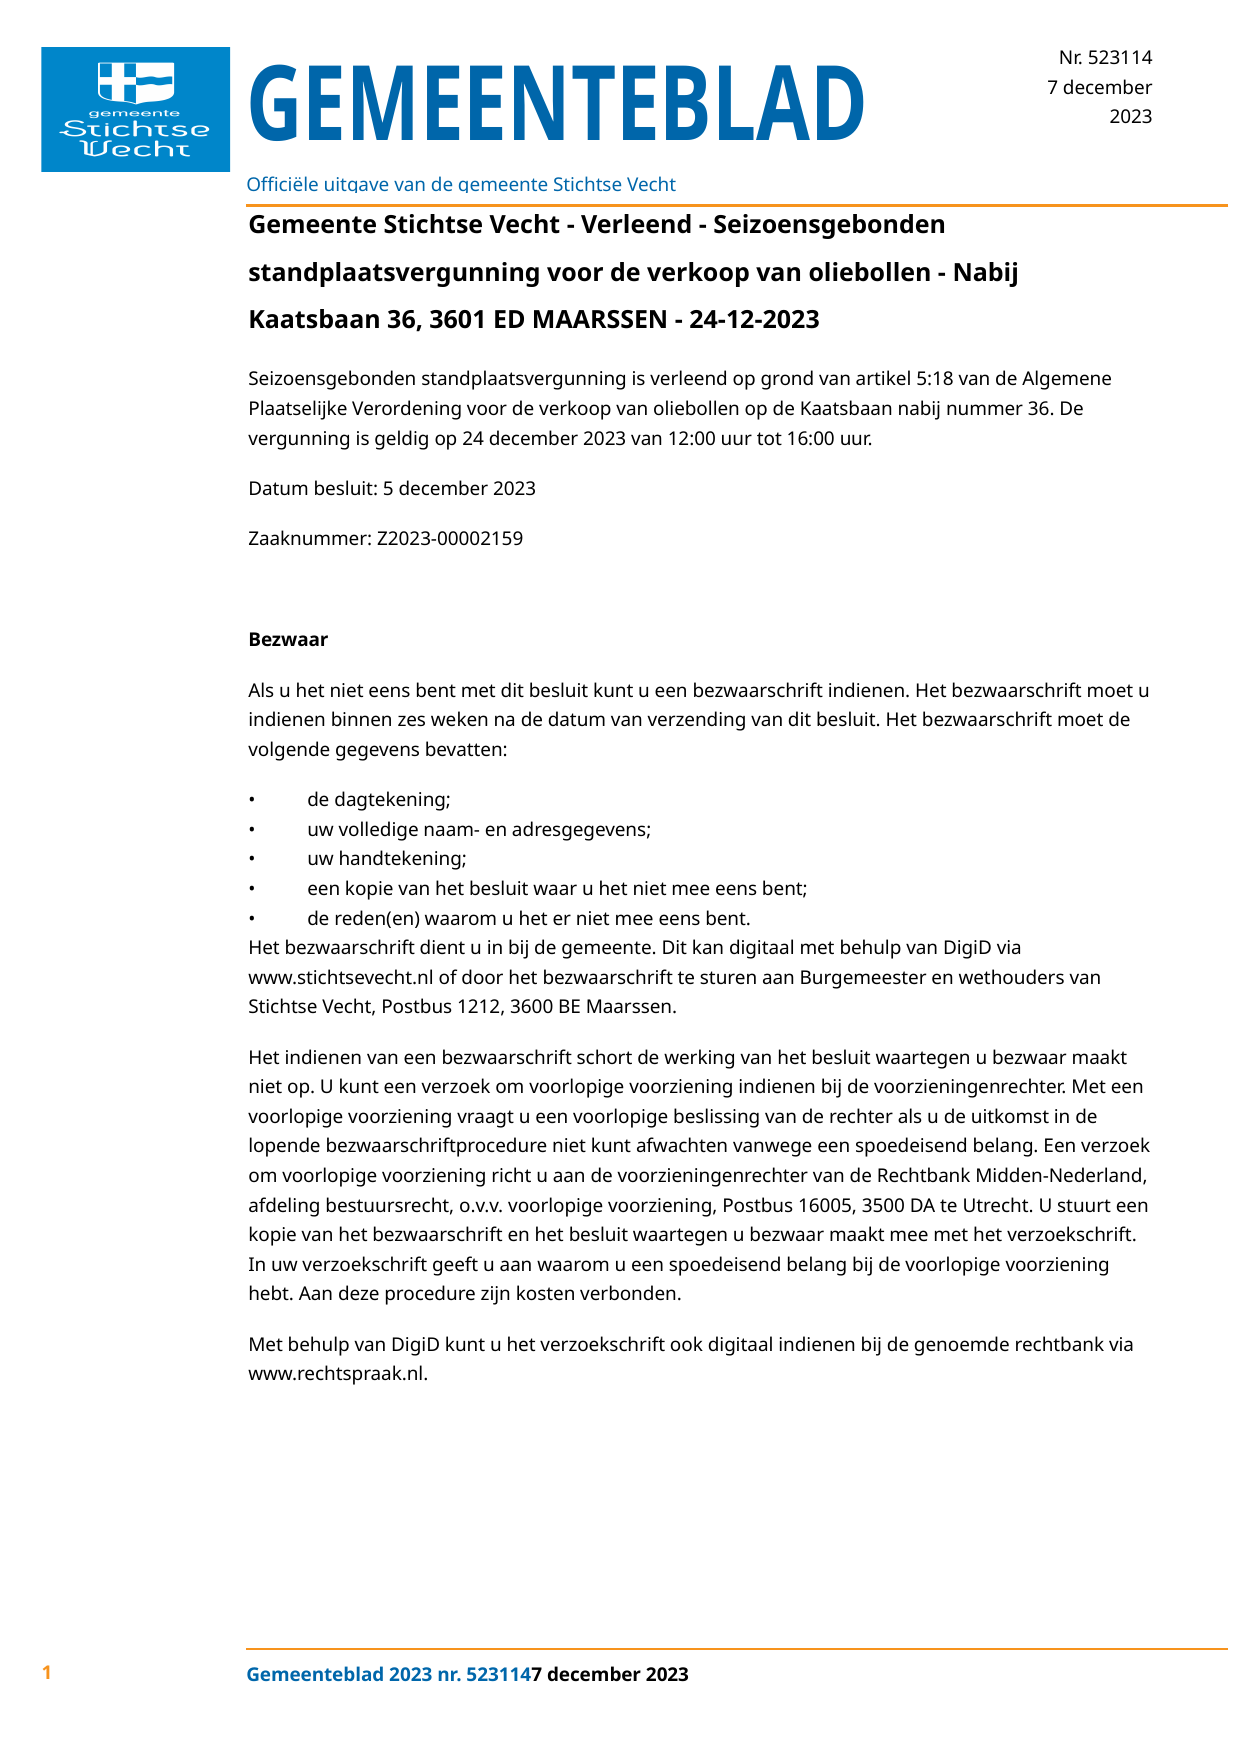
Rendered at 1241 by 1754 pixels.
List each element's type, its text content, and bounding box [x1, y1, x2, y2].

text Zaaknummer: Z2023-00002159 [248, 526, 1152, 551]
text Als u het niet eens bent met dit besluit kunt u een bezwaarschrift indienen. Het bezwaarschrift moet u indienen binnen zes weken na de datum van verzending van dit besluit. Het bezwaarschrift moet de volgende gegevens bevatten: [248, 677, 1152, 762]
list de reden(en) waarom u het er niet mee eens bent. [248, 905, 1152, 930]
text Bezwaar [248, 626, 1152, 652]
text Datum besluit: 5 december 2023 [248, 475, 1152, 501]
text Het indienen van een bezwaarschrift schort de werking van het besluit waartegen u bezwaar maakt niet op. U kunt een verzoek om voorlopige voorziening indienen bij de voorzieningenrechter. Met een voorlopige voorziening vraagt u een voorlopige beslissing van de rechter als u de uitkomst in de lopende bezwaarschriftprocedure niet kunt afwachten vanwege een spoedeisend belang. Een verzoek om voorlopige voorziening richt u aan de voorzieningenrechter van de Rechtbank Midden-Nederland, afdeling bestuursrecht, o.v.v. voorlopige voorziening, Postbus 16005, 3500 DA te Utrecht. U stuurt een kopie van het bezwaarschrift en het besluit waartegen u bezwaar maakt mee met het verzoekschrift. In uw verzoekschrift geeft u aan waarom u een spoedeisend belang bij de voorlopige voorziening hebt. Aan deze procedure zijn kosten verbonden. [248, 1044, 1152, 1306]
picture [137, 63, 174, 103]
text Met behulp van DigiD kunt u het verzoekschrift ook digitaal indienen bij de genoemde rechtbank via www.rechtspraak.nl. [248, 1331, 1152, 1386]
list uw volledige naam- en adresgegevens; [248, 816, 1152, 842]
picture [99, 63, 135, 101]
list uw handtekening; [248, 846, 1152, 871]
text Gemeente Stichtse Vecht - Verleend - Seizoensgebonden standplaatsvergunning voor de verkoop van oliebollen - Nabij Kaatsbaan 36, 3601 ED MAARSSEN - 24-12-2023 [248, 207, 1152, 336]
text Seizoensgebonden standplaatsvergunning is verleend op grond van artikel 5:18 van de Algemene Plaatselijke Verordening voor de verkoop van oliebollen op de Kaatsbaan nabij nummer 36. De vergunning is geldig op 24 december 2023 van 12:00 uur tot 16:00 uur. [248, 366, 1152, 450]
list de dagtekening; [248, 786, 1152, 812]
text Het bezwaarschrift dient u in bij de gemeente. Dit kan digitaal met behulp van DigiD via www.stichtsevecht.nl of door het bezwaarschrift te sturen aan Burgemeester en wethouders van Stichtse Vecht, Postbus 1212, 3600 BE Maarssen. [248, 934, 1152, 1019]
list een kopie van het besluit waar u het niet mee eens bent; [248, 875, 1152, 901]
